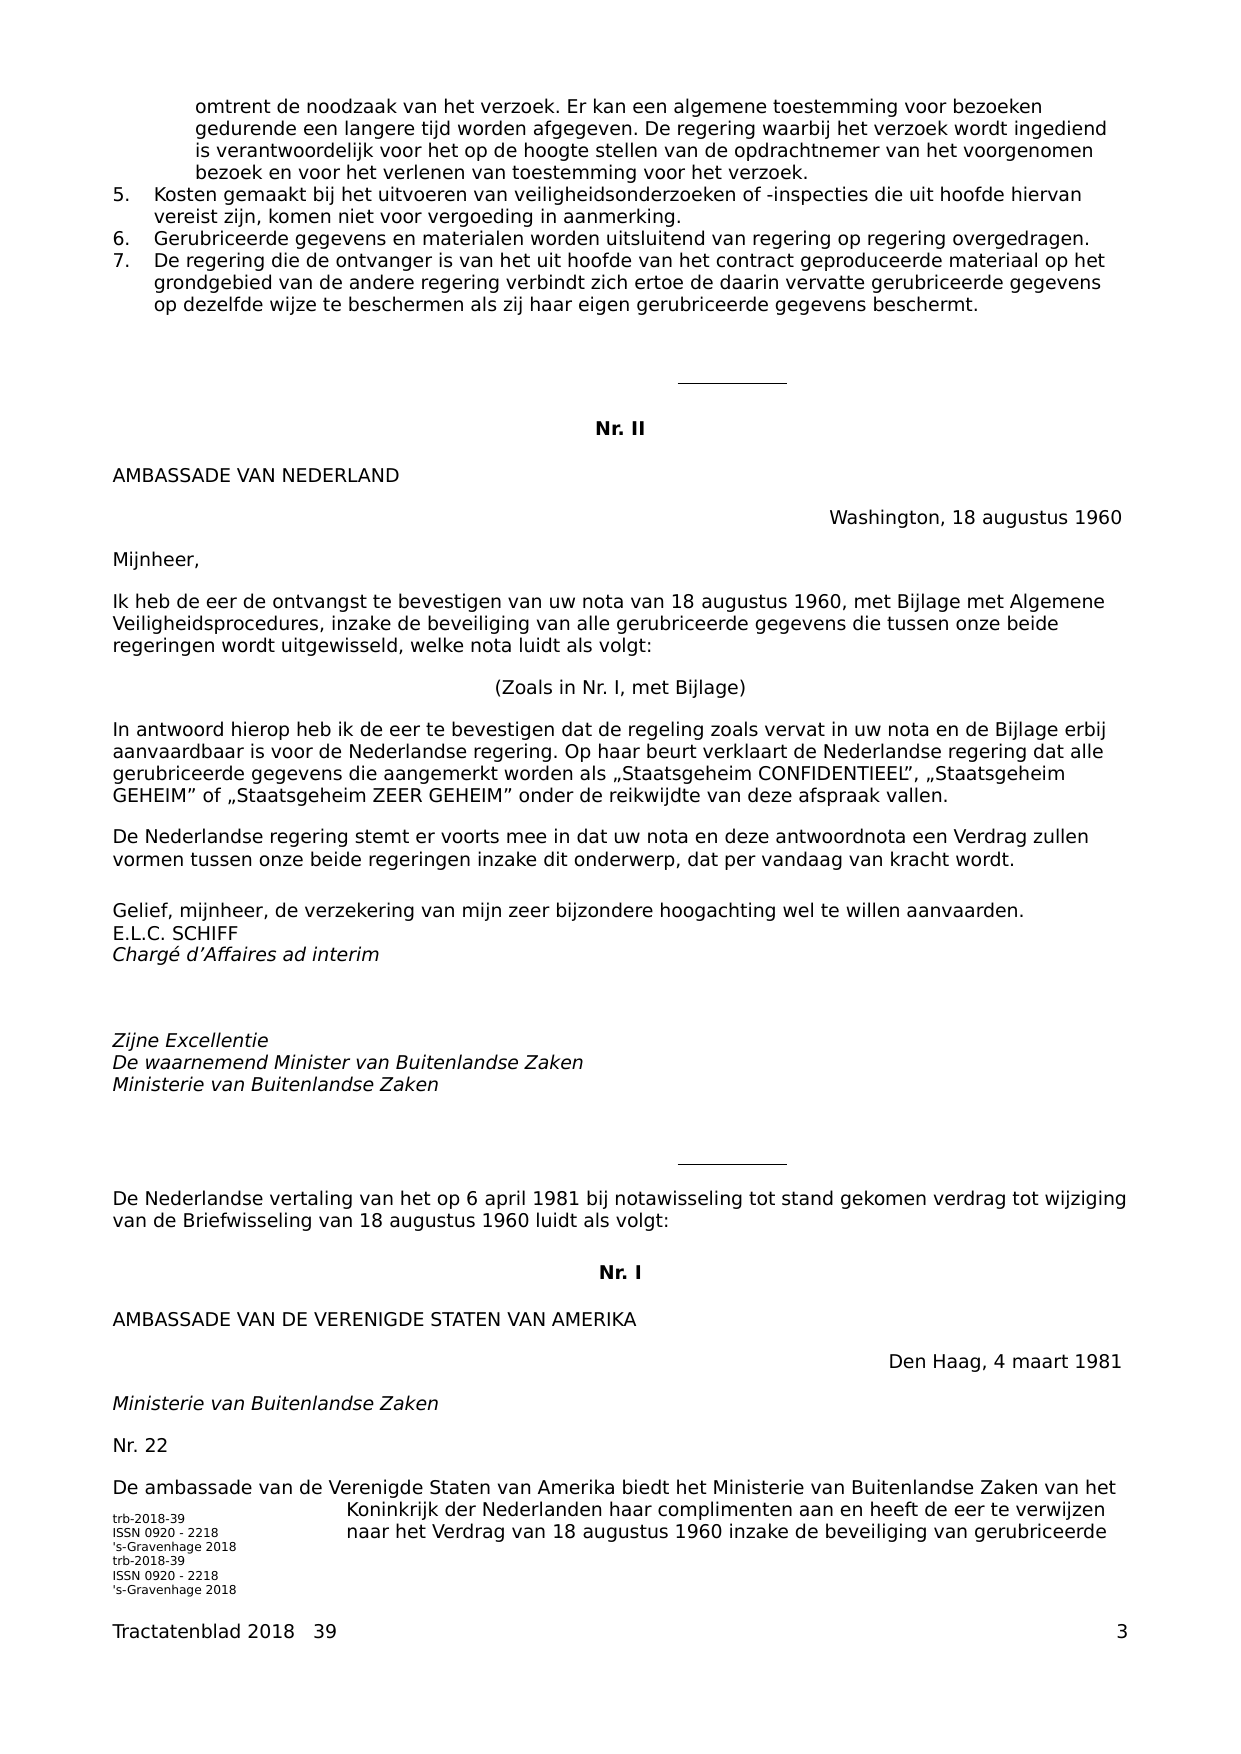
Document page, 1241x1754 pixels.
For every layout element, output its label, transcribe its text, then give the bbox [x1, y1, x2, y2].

text trb-2018-39 [112, 1554, 346, 1569]
text 's-Gravenhage 2018 [112, 1540, 346, 1554]
text Chargé d’Affaires ad interim [112, 944, 1128, 1010]
text trb-2018-39 [112, 1512, 346, 1526]
text omtrent de noodzaak van het verzoek. Er kan een algemene toestemming voor bezoeken gedurende een langere tijd worden afgegeven. De regering waarbij het verzoek wordt ingediend is verantwoordelijk voor het op de hoogte stellen van de opdrachtnemer van het voorgenomen bezoek en voor het verlenen van toestemming voor het verzoek. [153, 96, 1128, 184]
text Nr. 22 [112, 1435, 1128, 1457]
text ISSN 0920 - 2218 [112, 1526, 346, 1540]
subtitle Nr. II [112, 418, 1128, 440]
text ISSN 0920 - 2218 [112, 1569, 346, 1583]
text De ambassade van de Verenigde Staten van Amerika biedt het Ministerie van Buitenlandse Zaken van het Koninkrijk der Nederlanden haar complimenten aan en heeft de eer te verwijzen naar het Verdrag van 18 augustus 1960 inzake de beveiliging van gerubriceerde [112, 1477, 1128, 1543]
text Zijne Excellentie [112, 1030, 1128, 1052]
text In antwoord hierop heb ik de eer te bevestigen dat de regeling zoals vervat in uw nota en de Bijlage erbij aanvaardbaar is voor de Nederlandse regering. Op haar beurt verklaart de Nederlandse regering dat alle gerubriceerde gegevens die aangemerkt worden als „Staatsgeheim CONFIDENTIEEL”, „Staatsgeheim GEHEIM” of „Staatsgeheim ZEER GEHEIM” onder de reikwijdte van deze afspraak vallen. [112, 718, 1128, 806]
text (Zoals in Nr. I, met Bijlage) [112, 677, 1128, 698]
text De waarnemend Minister van Buitenlandse Zaken [112, 1052, 1128, 1074]
text E.L.C. SCHIFF [112, 922, 1128, 944]
text De Nederlandse vertaling van het op 6 april 1981 bij notawisseling tot stand gekomen verdrag tot wijziging van de Briefwisseling van 18 augustus 1960 luidt als volgt: [112, 1188, 1128, 1232]
text 6. Gerubriceerde gegevens en materialen worden uitsluitend van regering op regering overgedragen. [112, 228, 1128, 250]
text Mijnheer, [112, 549, 1128, 571]
subtitle Nr. I [112, 1262, 1128, 1284]
text 's-Gravenhage 2018 [112, 1583, 346, 1597]
text AMBASSADE VAN DE VERENIGDE STATEN VAN AMERIKA [112, 1309, 1128, 1331]
text Washington, 18 augustus 1960 [112, 507, 1128, 529]
text AMBASSADE VAN NEDERLAND [112, 465, 1128, 487]
text De Nederlandse regering stemt er voorts mee in dat uw nota en deze antwoordnota een Verdrag zullen vormen tussen onze beide regeringen inzake dit onderwerp, dat per vandaag van kracht wordt. [112, 826, 1128, 870]
text 7. De regering die de ontvanger is van het uit hoofde van het contract geproduceerde materiaal op het grondgebied van de andere regering verbindt zich ertoe de daarin vervatte gerubriceerde gegevens op dezelfde wijze te beschermen als zij haar eigen gerubriceerde gegevens beschermt. [112, 250, 1128, 316]
text Ministerie van Buitenlandse Zaken [112, 1074, 1128, 1096]
text Ik heb de eer de ontvangst te bevestigen van uw nota van 18 augustus 1960, met Bijlage met Algemene Veiligheidsprocedures, inzake de beveiliging van alle gerubriceerde gegevens die tussen onze beide regeringen wordt uitgewisseld, welke nota luidt als volgt: [112, 591, 1128, 657]
text Den Haag, 4 maart 1981 [112, 1351, 1128, 1373]
text 5. Kosten gemaakt bij het uitvoeren van veiligheidsonderzoeken of -inspecties die uit hoofde hiervan vereist zijn, komen niet voor vergoeding in aanmerking. [112, 184, 1128, 228]
text Ministerie van Buitenlandse Zaken [112, 1393, 1128, 1415]
text Gelief, mijnheer, de verzekering van mijn zeer bijzondere hoogachting wel te willen aanvaarden. [112, 900, 1128, 922]
